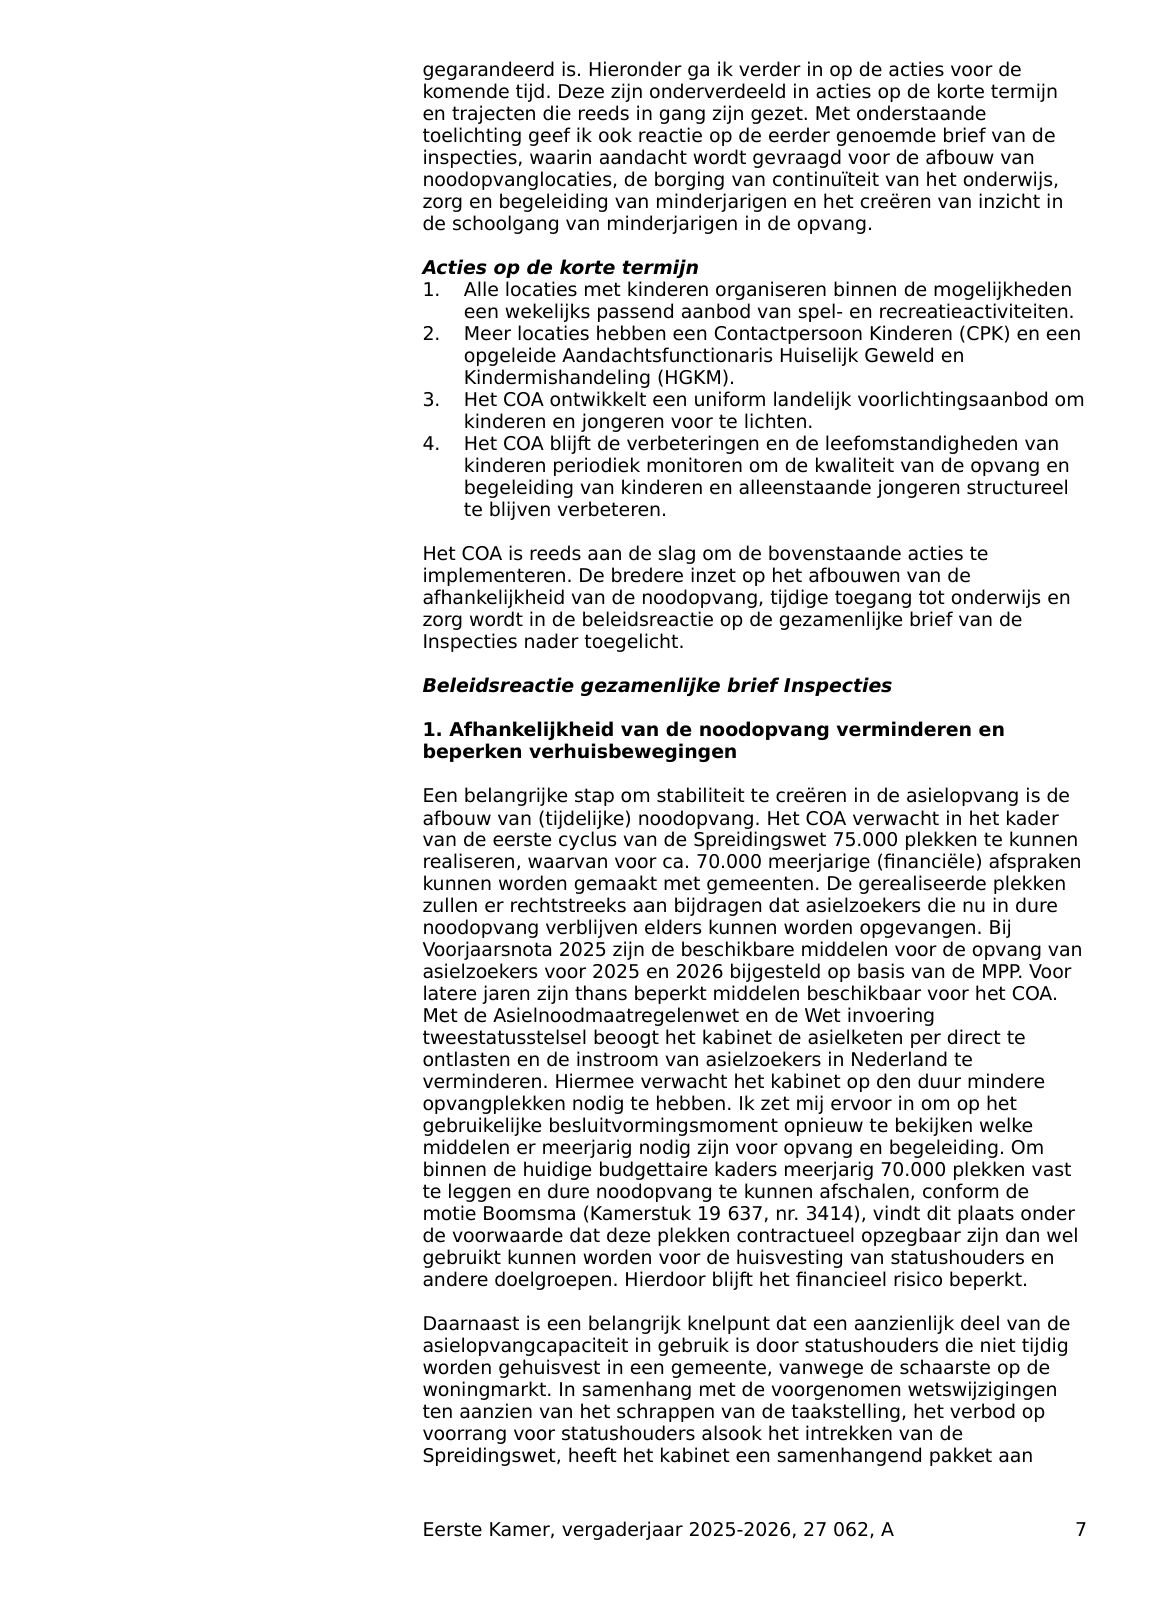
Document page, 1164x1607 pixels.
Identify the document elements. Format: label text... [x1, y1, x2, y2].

text Daarnaast is een belangrijk knelpunt dat een aanzienlijk deel van de asielopvangcapaciteit in gebruik is door statushouders die niet tijdig worden gehuisvest in een gemeente, vanwege de schaarste op de woningmarkt. In samenhang met de voorgenomen wetswijzigingen ten aanzien van het schrappen van de taakstelling, het verbod op voorrang voor statushouders alsook het intrekken van de Spreidingswet, heeft het kabinet een samenhangend pakket aan [422, 1313, 1087, 1467]
subtitle Acties op de korte termijn [422, 257, 1087, 279]
text 2. Meer locaties hebben een Contactpersoon Kinderen (CPK) en een opgeleide Aandachtsfunctionaris Huiselijk Geweld en Kindermishandeling (HGKM). [422, 323, 1087, 389]
subtitle Beleidsreactie gezamenlijke brief Inspecties [422, 675, 1087, 697]
text gegarandeerd is. Hieronder ga ik verder in op de acties voor de komende tijd. Deze zijn onderverdeeld in acties op de korte termijn en trajecten die reeds in gang zijn gezet. Met onderstaande toelichting geef ik ook reactie op de eerder genoemde brief van de inspecties, waarin aandacht wordt gevraagd voor de afbouw van noodopvanglocaties, de borging van continuïteit van het onderwijs, zorg en begeleiding van minderjarigen en het creëren van inzicht in de schoolgang van minderjarigen in de opvang. [422, 59, 1087, 235]
text Een belangrijke stap om stabiliteit te creëren in de asielopvang is de afbouw van (tijdelijke) noodopvang. Het COA verwacht in het kader van de eerste cyclus van de Spreidingswet 75.000 plekken te kunnen realiseren, waarvan voor ca. 70.000 meerjarige (financiële) afspraken kunnen worden gemaakt met gemeenten. De gerealiseerde plekken zullen er rechtstreeks aan bijdragen dat asielzoekers die nu in dure noodopvang verblijven elders kunnen worden opgevangen. Bij Voorjaarsnota 2025 zijn de beschikbare middelen voor de opvang van asielzoekers voor 2025 en 2026 bĳgesteld op basis van de MPP. Voor latere jaren zijn thans beperkt middelen beschikbaar voor het COA. Met de Asielnoodmaatregelenwet en de Wet invoering tweestatusstelsel beoogt het kabinet de asielketen per direct te ontlasten en de instroom van asielzoekers in Nederland te verminderen. Hiermee verwacht het kabinet op den duur mindere opvangplekken nodig te hebben. Ik zet mij ervoor in om op het gebruikelijke besluitvormingsmoment opnieuw te bekijken welke middelen er meerjarig nodig zijn voor opvang en begeleiding. Om binnen de huidige budgettaire kaders meerjarig 70.000 plekken vast te leggen en dure noodopvang te kunnen afschalen, conform de motie Boomsma (Kamerstuk 19 637, nr. 3414), vindt dit plaats onder de voorwaarde dat deze plekken contractueel opzegbaar zijn dan wel gebruikt kunnen worden voor de huisvesting van statushouders en andere doelgroepen. Hierdoor blijft het financieel risico beperkt. [422, 785, 1087, 1291]
subtitle 1. Afhankelijkheid van de noodopvang verminderen en beperken verhuisbewegingen [422, 719, 1087, 763]
text 1. Alle locaties met kinderen organiseren binnen de mogelijkheden een wekelijks passend aanbod van spel- en recreatieactiviteiten. [422, 279, 1087, 323]
text 3. Het COA ontwikkelt een uniform landelijk voorlichtingsaanbod om kinderen en jongeren voor te lichten. [422, 389, 1087, 433]
text 4. Het COA blijft de verbeteringen en de leefomstandigheden van kinderen periodiek monitoren om de kwaliteit van de opvang en begeleiding van kinderen en alleenstaande jongeren structureel te blijven verbeteren. [422, 433, 1087, 521]
text Het COA is reeds aan de slag om de bovenstaande acties te implementeren. De bredere inzet op het afbouwen van de afhankelijkheid van de noodopvang, tijdige toegang tot onderwijs en zorg wordt in de beleidsreactie op de gezamenlijke brief van de Inspecties nader toegelicht. [422, 543, 1087, 653]
